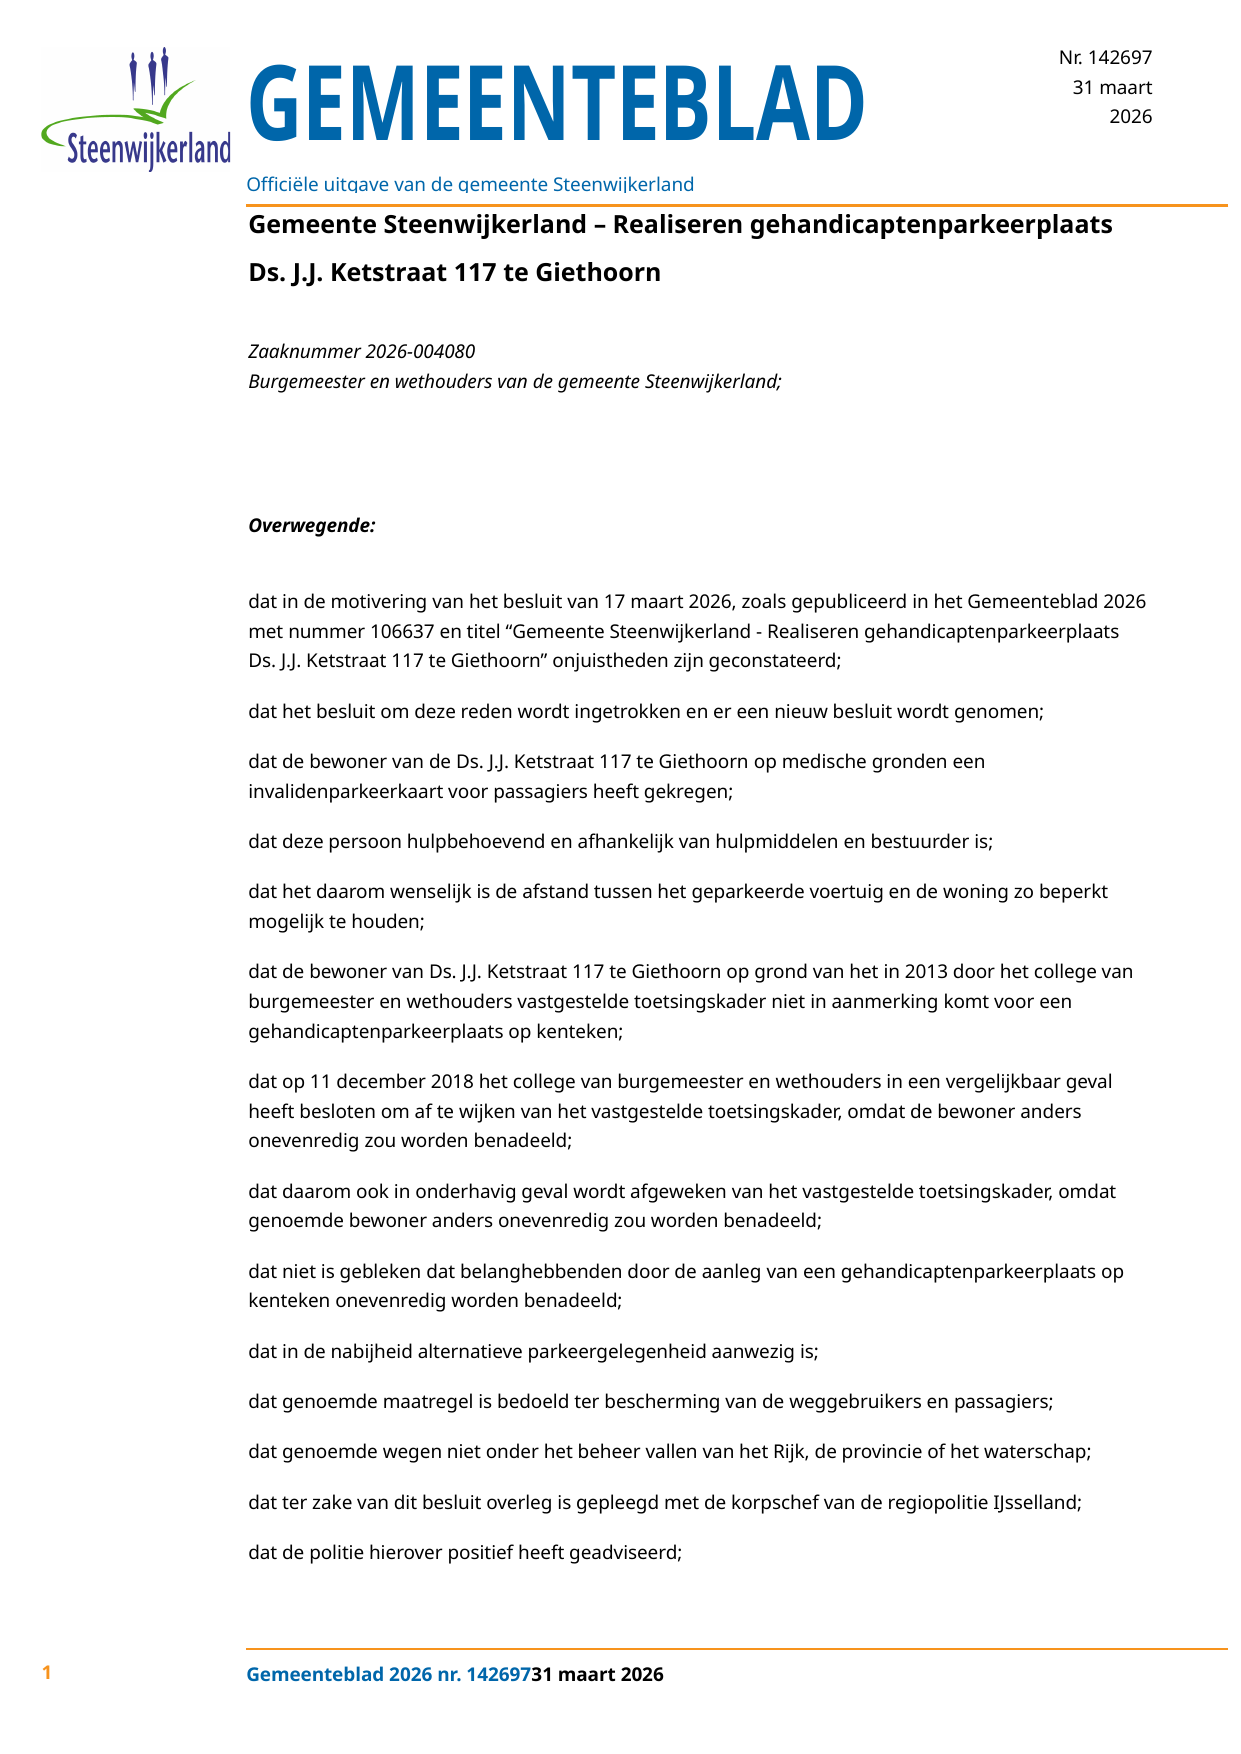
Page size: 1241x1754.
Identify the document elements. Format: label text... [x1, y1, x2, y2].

text Gemeente Steenwijkerland – Realiseren gehandicaptenparkeerplaats Ds. J.J. Ketstraat 117 te Giethoorn [248, 207, 1152, 288]
text dat daarom ook in onderhavig geval wordt afgeweken van het vastgestelde toetsingskader, omdat genoemde bewoner anders onevenredig zou worden benadeeld; [248, 1178, 1152, 1233]
text dat in de nabijheid alternatieve parkeergelegenheid aanwezig is; [248, 1338, 1152, 1364]
text dat het besluit om deze reden wordt ingetrokken en er een nieuw besluit wordt genomen; [248, 698, 1152, 724]
text dat genoemde maatregel is bedoeld ter bescherming van de weggebruikers en passagiers; [248, 1388, 1152, 1414]
text dat de bewoner van de Ds. J.J. Ketstraat 117 te Giethoorn op medische gronden een invalidenparkeerkaart voor passagiers heeft gekregen; [248, 748, 1152, 804]
text Zaaknummer 2026-004080 [248, 339, 1152, 364]
text dat in de motivering van het besluit van 17 maart 2026, zoals gepubliceerd in het Gemeenteblad 2026 met nummer 106637 en titel “Gemeente Steenwijkerland - Realiseren gehandicaptenparkeerplaats Ds. J.J. Ketstraat 117 te Giethoorn” onjuistheden zijn geconstateerd; [248, 588, 1152, 673]
text dat op 11 december 2018 het college van burgemeester en wethouders in een vergelijkbaar geval heeft besloten om af te wijken van het vastgestelde toetsingskader, omdat de bewoner anders onevenredig zou worden benadeeld; [248, 1068, 1152, 1153]
text dat de politie hierover positief heeft geadviseerd; [248, 1539, 1152, 1565]
text Overwegende: [248, 512, 1152, 538]
text dat deze persoon hulpbehoevend en afhankelijk van hulpmiddelen en bestuurder is; [248, 828, 1152, 854]
text dat de bewoner van Ds. J.J. Ketstraat 117 te Giethoorn op grond van het in 2013 door het college van burgemeester en wethouders vastgestelde toetsingskader niet in aanmerking komt voor een gehandicaptenparkeerplaats op kenteken; [248, 959, 1152, 1044]
text dat niet is gebleken dat belanghebbenden door de aanleg van een gehandicaptenparkeerplaats op kenteken onevenredig worden benadeeld; [248, 1258, 1152, 1313]
text dat ter zake van dit besluit overleg is gepleegd met de korpschef van de regiopolitie IJsselland; [248, 1489, 1152, 1515]
text dat genoemde wegen niet onder het beheer vallen van het Rijk, de provincie of het waterschap; [248, 1439, 1152, 1464]
text Burgemeester en wethouders van de gemeente Steenwijkerland; [248, 368, 1152, 394]
picture [41, 47, 231, 172]
text dat het daarom wenselijk is de afstand tussen het geparkeerde voertuig en de woning zo beperkt mogelijk te houden; [248, 879, 1152, 934]
